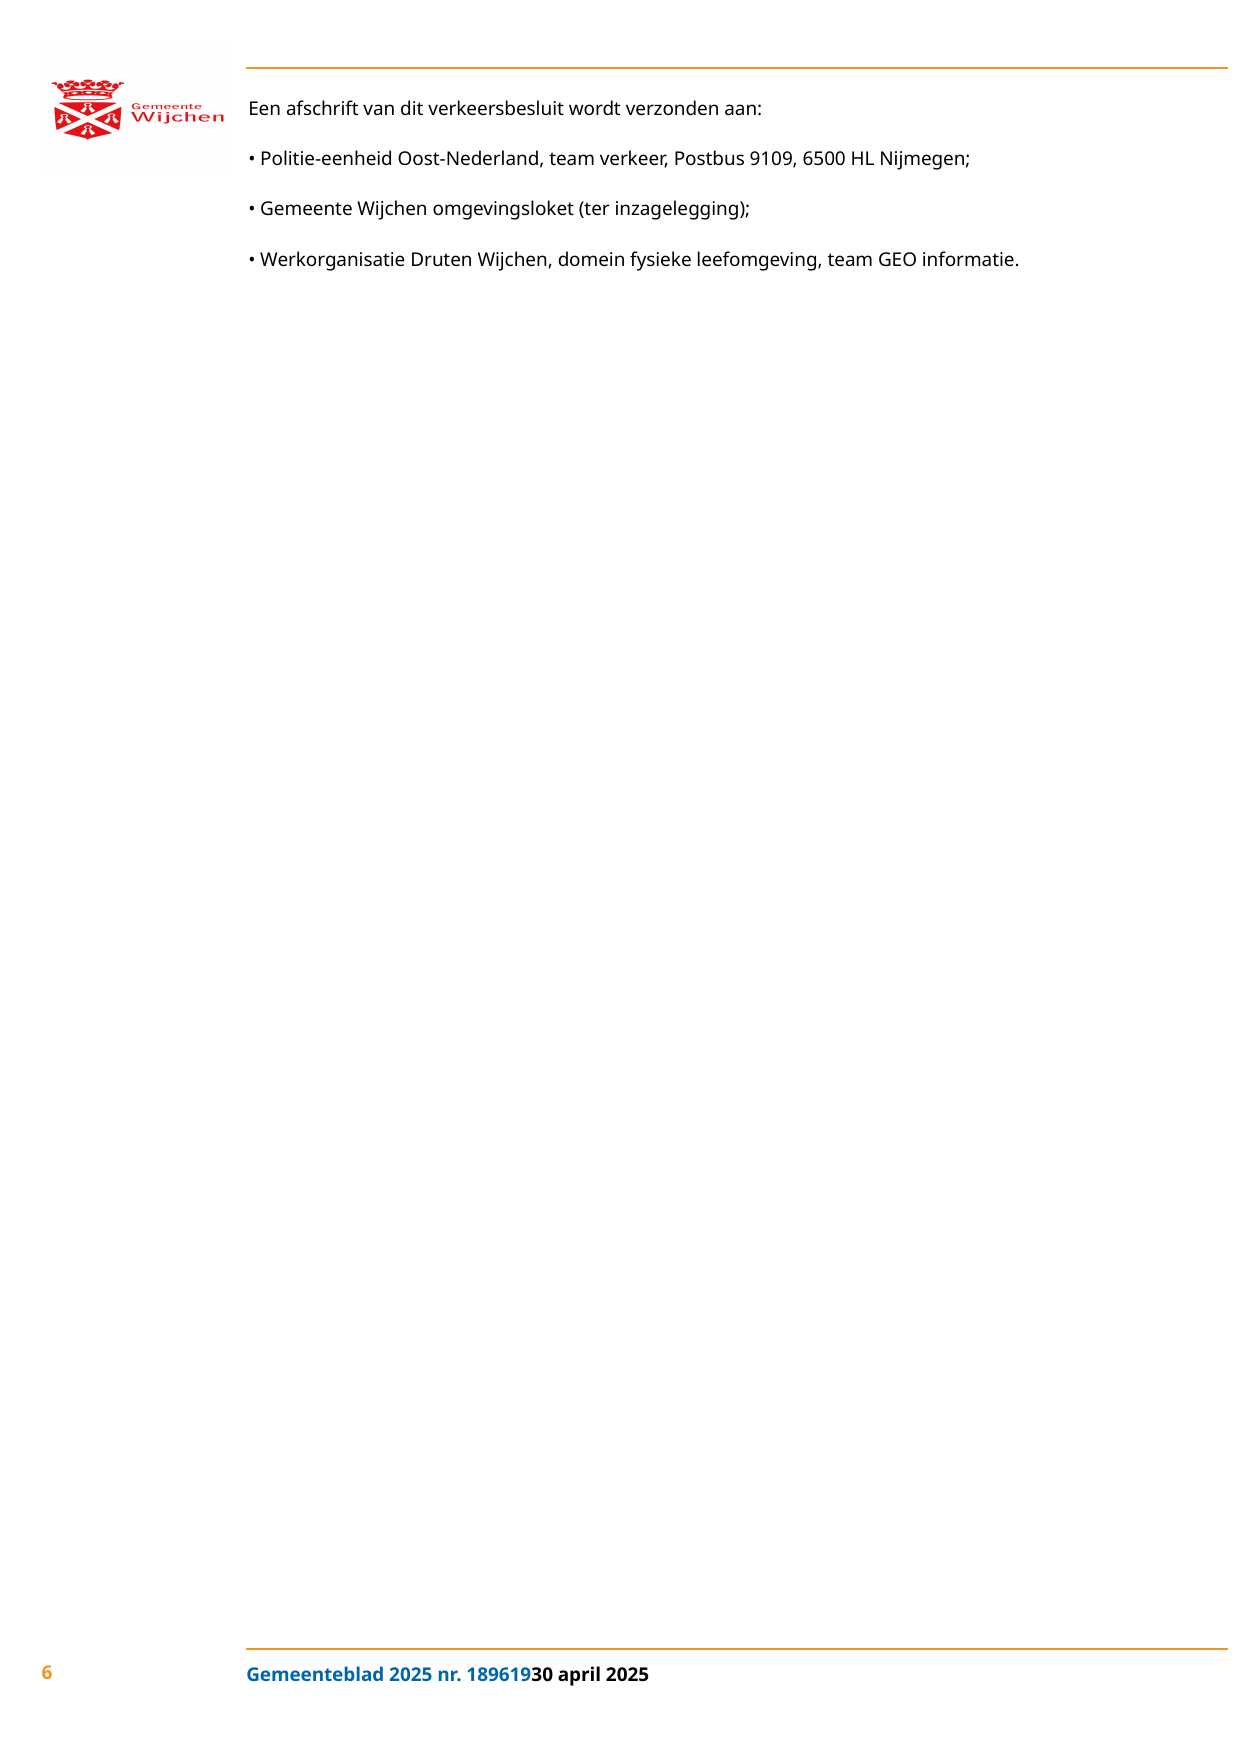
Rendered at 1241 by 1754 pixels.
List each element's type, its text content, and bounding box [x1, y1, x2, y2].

text • Gemeente Wijchen omgevingsloket (ter inzagelegging); [248, 196, 1152, 221]
text • Werkorganisatie Druten Wijchen, domein fysieke leefomgeving, team GEO informatie. [248, 246, 1152, 272]
text • Politie-eenheid Oost-Nederland, team verkeer, Postbus 9109, 6500 HL Nijmegen; [248, 145, 1152, 171]
text Een afschrift van dit verkeersbesluit wordt verzonden aan: [248, 95, 1152, 121]
picture [41, 47, 231, 172]
